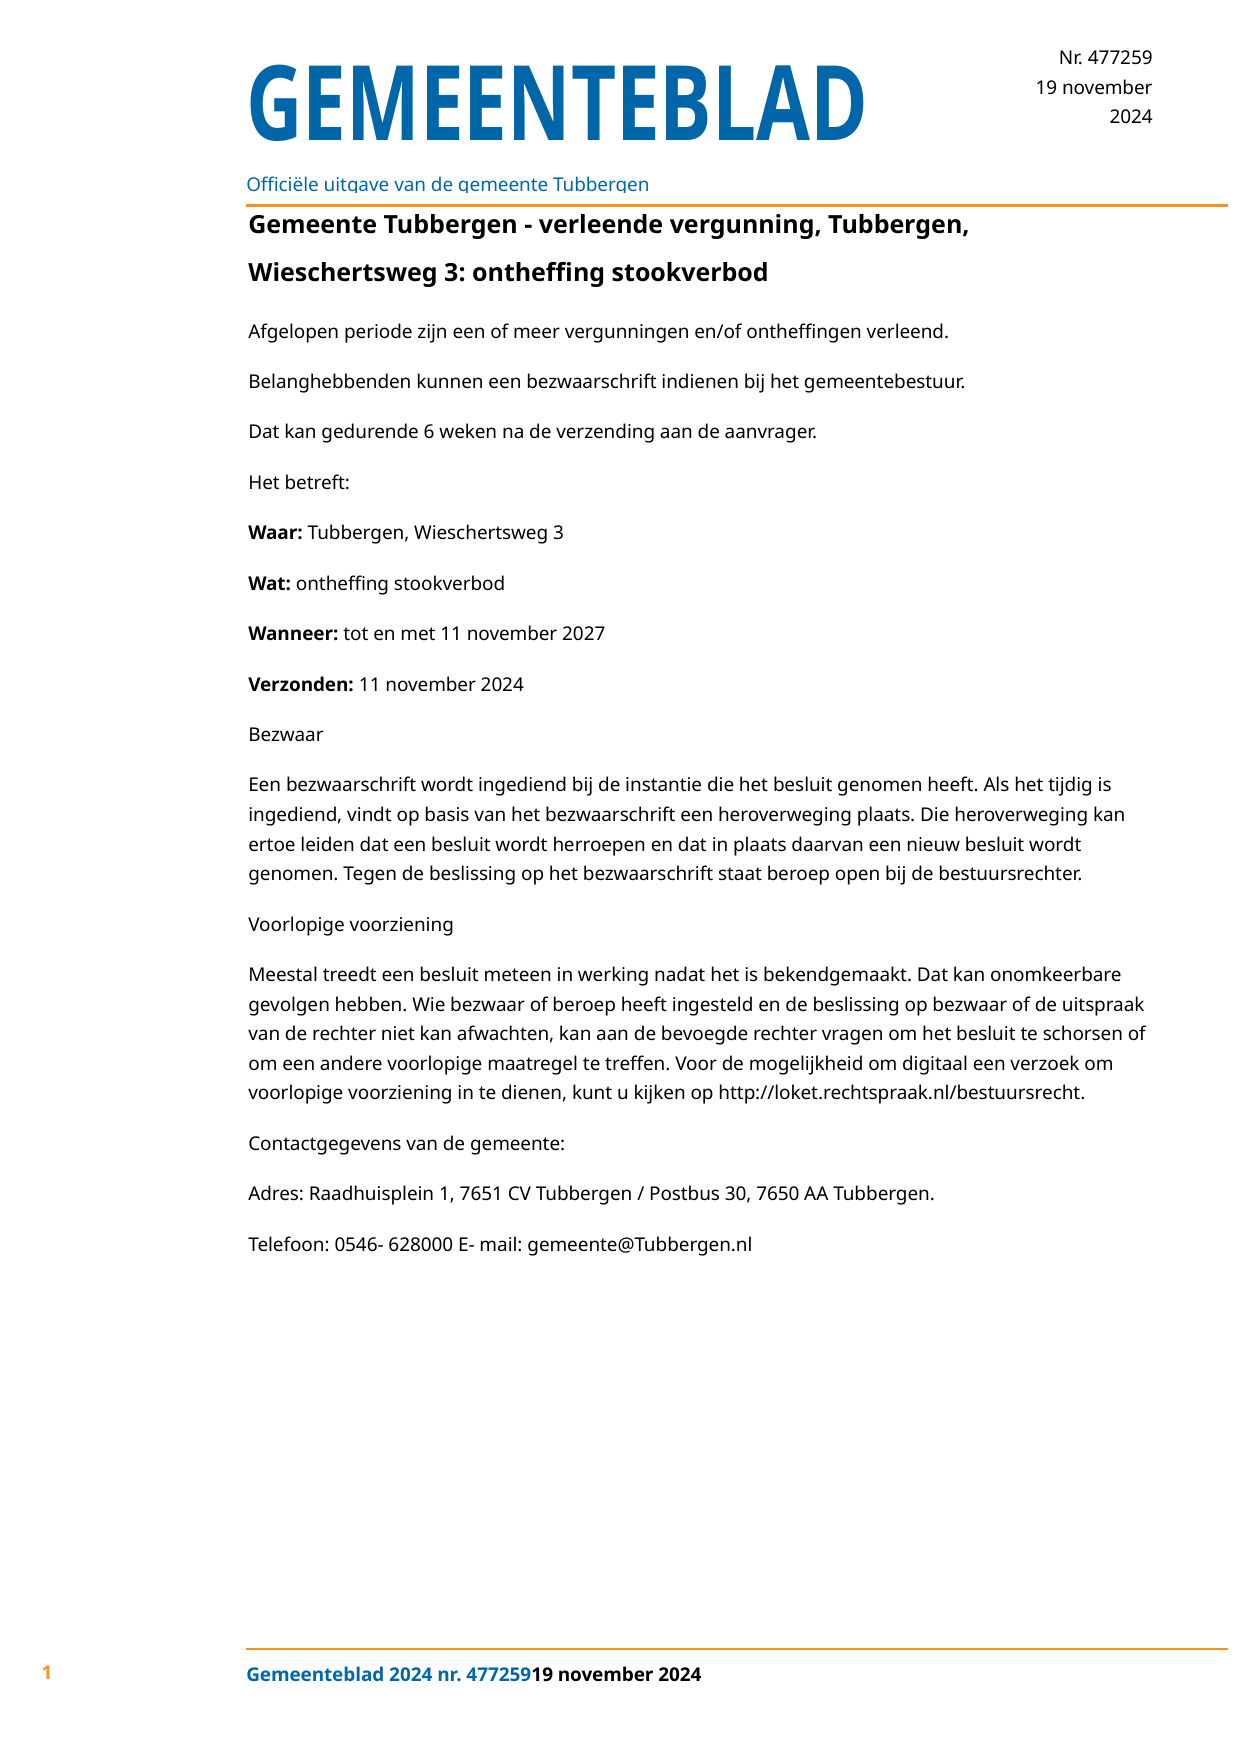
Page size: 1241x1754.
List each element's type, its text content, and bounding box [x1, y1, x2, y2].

text Een bezwaarschrift wordt ingediend bij de instantie die het besluit genomen heeft. Als het tijdig is ingediend, vindt op basis van het bezwaarschrift een heroverweging plaats. Die heroverweging kan ertoe leiden dat een besluit wordt herroepen en dat in plaats daarvan een nieuw besluit wordt genomen. Tegen de beslissing op het bezwaarschrift staat beroep open bij de bestuursrechter. [248, 772, 1152, 886]
text Telefoon: 0546- 628000 E- mail: gemeente@Tubbergen.nl [248, 1231, 1152, 1257]
text Dat kan gedurende 6 weken na de verzending aan de aanvrager. [248, 419, 1152, 444]
text Bezwaar [248, 721, 1152, 747]
text Waar: Tubbergen, Wieschertsweg 3 [248, 519, 1152, 545]
text Het betreft: [248, 469, 1152, 495]
text Gemeente Tubbergen - verleende vergunning, Tubbergen, Wieschertsweg 3: ontheffing stookverbod [248, 207, 1152, 288]
text Wanneer: tot en met 11 november 2027 [248, 620, 1152, 646]
text Verzonden: 11 november 2024 [248, 671, 1152, 697]
text Belanghebbenden kunnen een bezwaarschrift indienen bij het gemeentebestuur. [248, 368, 1152, 394]
text Afgelopen periode zijn een of meer vergunningen en/of ontheffingen verleend. [248, 318, 1152, 344]
text Voorlopige voorziening [248, 911, 1152, 937]
text Adres: Raadhuisplein 1, 7651 CV Tubbergen / Postbus 30, 7650 AA Tubbergen. [248, 1180, 1152, 1206]
text Contactgegevens van de gemeente: [248, 1130, 1152, 1156]
text Meestal treedt een besluit meteen in werking nadat het is bekendgemaakt. Dat kan onomkeerbare gevolgen hebben. Wie bezwaar of beroep heeft ingesteld en de beslissing op bezwaar of de uitspraak van de rechter niet kan afwachten, kan aan de bevoegde rechter vragen om het besluit te schorsen of om een andere voorlopige maatregel te treffen. Voor de mogelijkheid om digitaal een verzoek om voorlopige voorziening in te dienen, kunt u kijken op http://loket.rechtspraak.nl/bestuursrecht. [248, 961, 1152, 1105]
text Wat: ontheffing stookverbod [248, 570, 1152, 596]
picture [41, 47, 231, 172]
